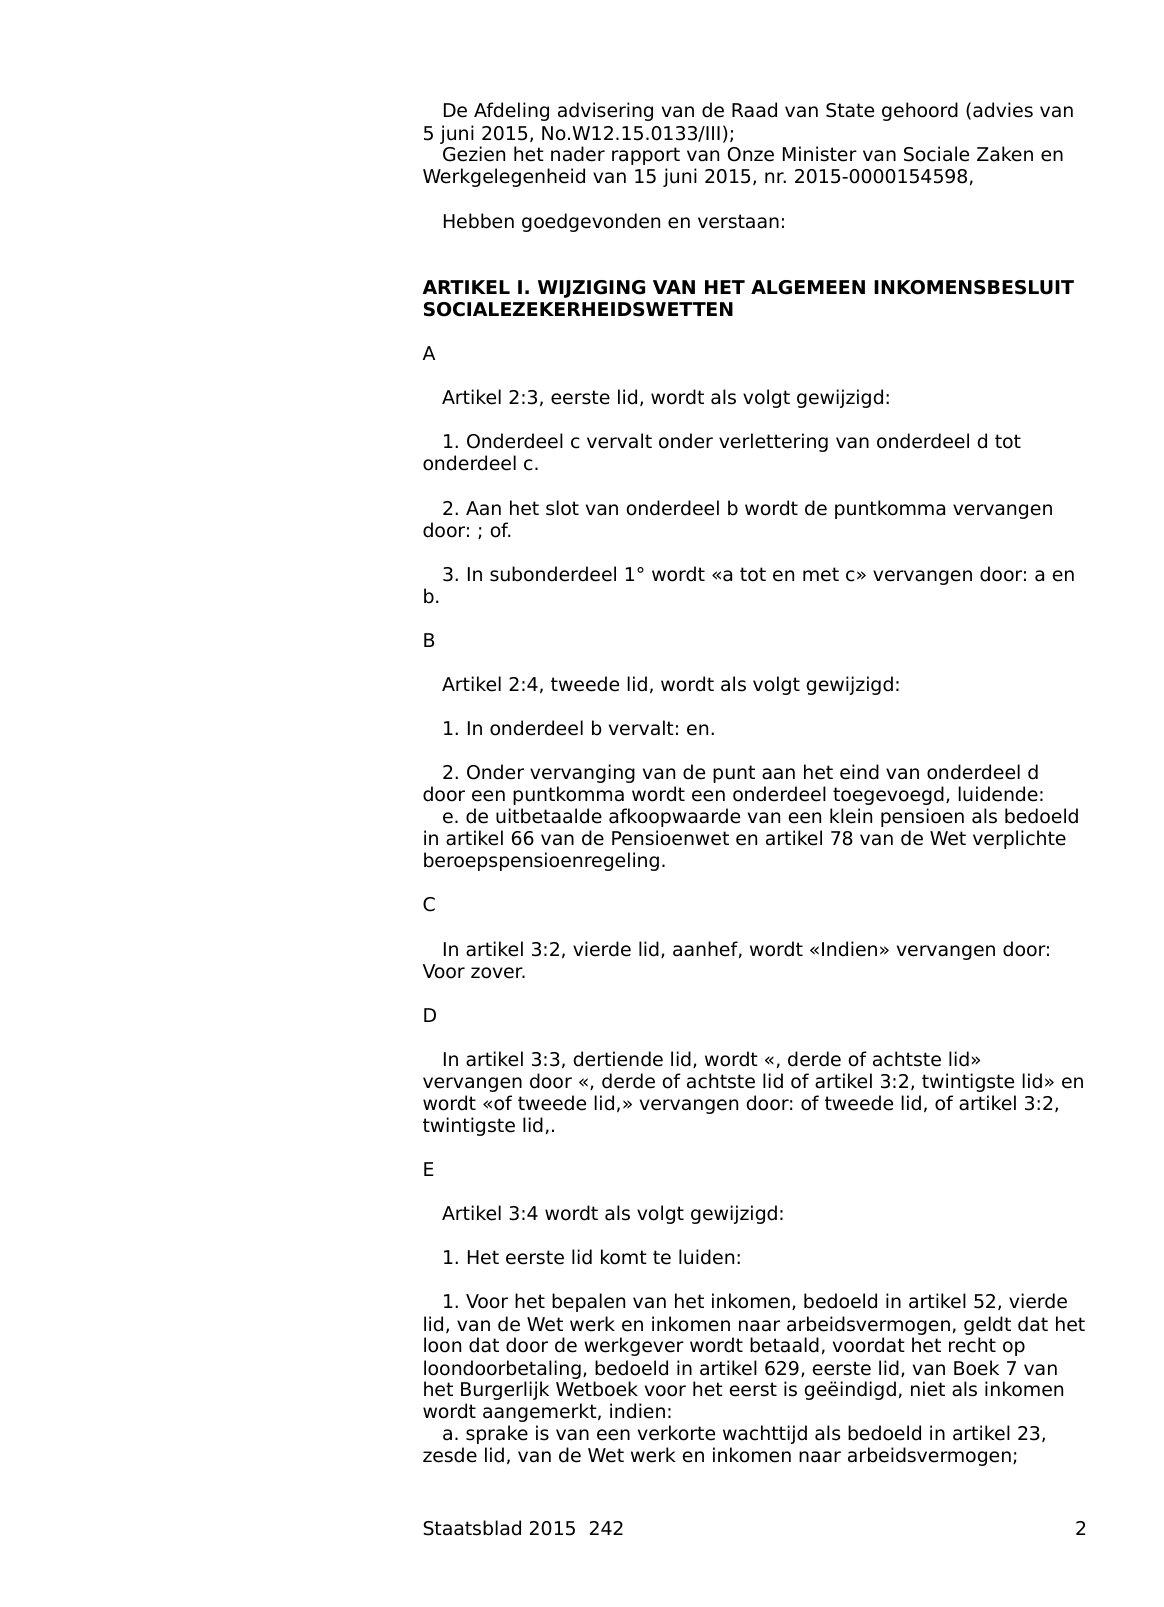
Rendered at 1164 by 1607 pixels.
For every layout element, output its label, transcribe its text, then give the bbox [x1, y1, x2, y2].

text In artikel 3:2, vierde lid, aanhef, wordt «Indien» vervangen door: Voor zover. [422, 938, 1087, 982]
text A [422, 343, 1087, 365]
text Hebben goedgevonden en verstaan: [422, 211, 1087, 232]
text a. sprake is van een verkorte wachttijd als bedoeld in artikel 23, zesde lid, van de Wet werk en inkomen naar arbeidsvermogen; [422, 1423, 1087, 1467]
text 1. Het eerste lid komt te luiden: [422, 1247, 1087, 1269]
text B [422, 630, 1087, 652]
text 3. In subonderdeel 1° wordt «a tot en met c» vervangen door: a en b. [422, 564, 1087, 608]
text Artikel 2:4, tweede lid, wordt als volgt gewijzigd: [422, 674, 1087, 696]
text Artikel 3:4 wordt als volgt gewijzigd: [422, 1203, 1087, 1225]
text 2. Aan het slot van onderdeel b wordt de puntkomma vervangen door: ; of. [422, 497, 1087, 541]
text In artikel 3:3, dertiende lid, wordt «, derde of achtste lid» vervangen door «, derde of achtste lid of artikel 3:2, twintigste lid» en wordt «of tweede lid,» vervangen door: of tweede lid, of artikel 3:2, twintigste lid,. [422, 1049, 1087, 1137]
text 1. Voor het bepalen van het inkomen, bedoeld in artikel 52, vierde lid, van de Wet werk en inkomen naar arbeidsvermogen, geldt dat het loon dat door de werkgever wordt betaald, voordat het recht op loondoorbetaling, bedoeld in artikel 629, eerste lid, van Boek 7 van het Burgerlijk Wetboek voor het eerst is geëindigd, niet als inkomen wordt aangemerkt, indien: [422, 1291, 1087, 1423]
text E [422, 1159, 1087, 1181]
text Artikel 2:3, eerste lid, wordt als volgt gewijzigd: [422, 387, 1087, 409]
text C [422, 894, 1087, 916]
subtitle ARTIKEL I. WIJZIGING VAN HET ALGEMEEN INKOMENSBESLUIT SOCIALEZEKERHEIDSWETTEN [422, 277, 1087, 321]
text 2. Onder vervanging van de punt aan het eind van onderdeel d door een puntkomma wordt een onderdeel toegevoegd, luidende: [422, 762, 1087, 806]
text Gezien het nader rapport van Onze Minister van Sociale Zaken en Werkgelegenheid van 15 juni 2015, nr. 2015-0000154598, [422, 144, 1087, 188]
text 1. Onderdeel c vervalt onder verlettering van onderdeel d tot onderdeel c. [422, 431, 1087, 475]
text De Afdeling advisering van de Raad van State gehoord (advies van 5 juni 2015, No.W12.15.0133/III); [422, 100, 1087, 144]
text 1. In onderdeel b vervalt: en. [422, 718, 1087, 740]
text e. de uitbetaalde afkoopwaarde van een klein pensioen als bedoeld in artikel 66 van de Pensioenwet en artikel 78 van de Wet verplichte beroepspensioenregeling. [422, 806, 1087, 872]
text D [422, 1005, 1087, 1027]
